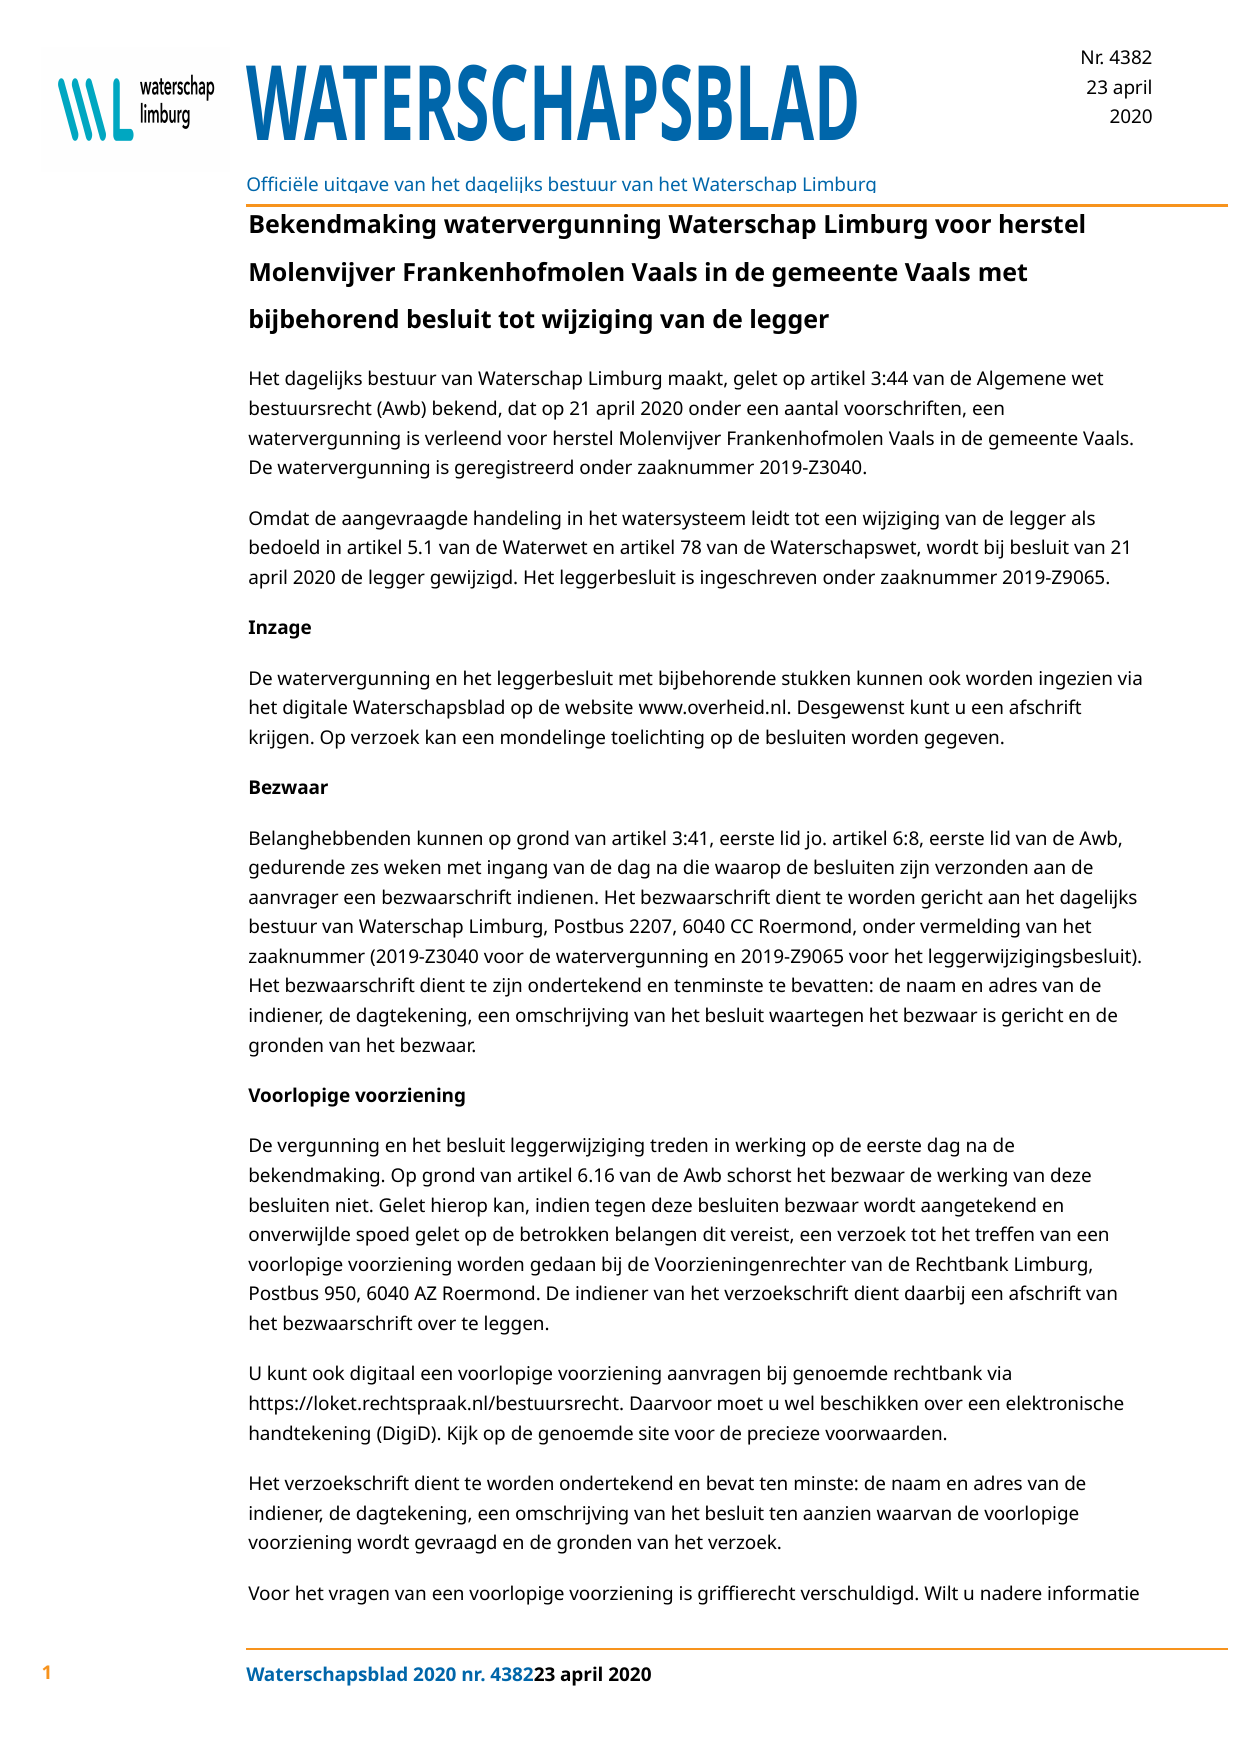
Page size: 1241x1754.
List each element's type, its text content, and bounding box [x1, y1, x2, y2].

text Het verzoekschrift dient te worden ondertekend en bevat ten minste: de naam en adres van de indiener, de dagtekening, een omschrijving van het besluit ten aanzien waarvan de voorlopige voorziening wordt gevraagd en de gronden van het verzoek. [248, 1470, 1152, 1555]
picture [41, 47, 231, 172]
text De watervergunning en het leggerbesluit met bijbehorende stukken kunnen ook worden ingezien via het digitale Waterschapsblad op de website www.overheid.nl. Desgewenst kunt u een afschrift krijgen. Op verzoek kan een mondelinge toelichting op de besluiten worden gegeven. [248, 665, 1152, 749]
text Inzage [248, 614, 1152, 640]
text Bekendmaking watervergunning Waterschap Limburg voor herstel Molenvijver Frankenhofmolen Vaals in de gemeente Vaals met bijbehorend besluit tot wijziging van de legger [248, 207, 1152, 336]
text Omdat de aangevraagde handeling in het watersysteem leidt tot een wijziging van de legger als bedoeld in artikel 5.1 van de Waterwet en artikel 78 van de Waterschapswet, wordt bij besluit van 21 april 2020 de legger gewijzigd. Het leggerbesluit is ingeschreven onder zaaknummer 2019-Z9065. [248, 505, 1152, 589]
text Het dagelijks bestuur van Waterschap Limburg maakt, gelet op artikel 3:44 van de Algemene wet bestuursrecht (Awb) bekend, dat op 21 april 2020 onder een aantal voorschriften, een watervergunning is verleend voor herstel Molenvijver Frankenhofmolen Vaals in de gemeente Vaals. De watervergunning is geregistreerd onder zaaknummer 2019-Z3040. [248, 366, 1152, 480]
text Bezwaar [248, 774, 1152, 800]
text De vergunning en het besluit leggerwijziging treden in werking op de eerste dag na de bekendmaking. Op grond van artikel 6.16 van de Awb schorst het bezwaar de werking van deze besluiten niet. Gelet hierop kan, indien tegen deze besluiten bezwaar wordt aangetekend en onverwijlde spoed gelet op de betrokken belangen dit vereist, een verzoek tot het treffen van een voorlopige voorziening worden gedaan bij de Voorzieningenrechter van de Rechtbank Limburg, Postbus 950, 6040 AZ Roermond. De indiener van het verzoekschrift dient daarbij een afschrift van het bezwaarschrift over te leggen. [248, 1133, 1152, 1336]
text Voorlopige voorziening [248, 1082, 1152, 1108]
text Voor het vragen van een voorlopige voorziening is griffierecht verschuldigd. Wilt u nadere informatie [248, 1580, 1152, 1605]
text U kunt ook digitaal een voorlopige voorziening aanvragen bij genoemde rechtbank via https://loket.rechtspraak.nl/bestuursrecht. Daarvoor moet u wel beschikken over een elektronische handtekening (DigiD). Kijk op de genoemde site voor de precieze voorwaarden. [248, 1361, 1152, 1445]
text Belanghebbenden kunnen op grond van artikel 3:41, eerste lid jo. artikel 6:8, eerste lid van de Awb, gedurende zes weken met ingang van de dag na die waarop de besluiten zijn verzonden aan de aanvrager een bezwaarschrift indienen. Het bezwaarschrift dient te worden gericht aan het dagelijks bestuur van Waterschap Limburg, Postbus 2207, 6040 CC Roermond, onder vermelding van het zaaknummer (2019-Z3040 voor de watervergunning en 2019-Z9065 voor het leggerwijzigingsbesluit). Het bezwaarschrift dient te zijn ondertekend en tenminste te bevatten: de naam en adres van de indiener, de dagtekening, een omschrijving van het besluit waartegen het bezwaar is gericht en de gronden van het bezwaar. [248, 825, 1152, 1057]
